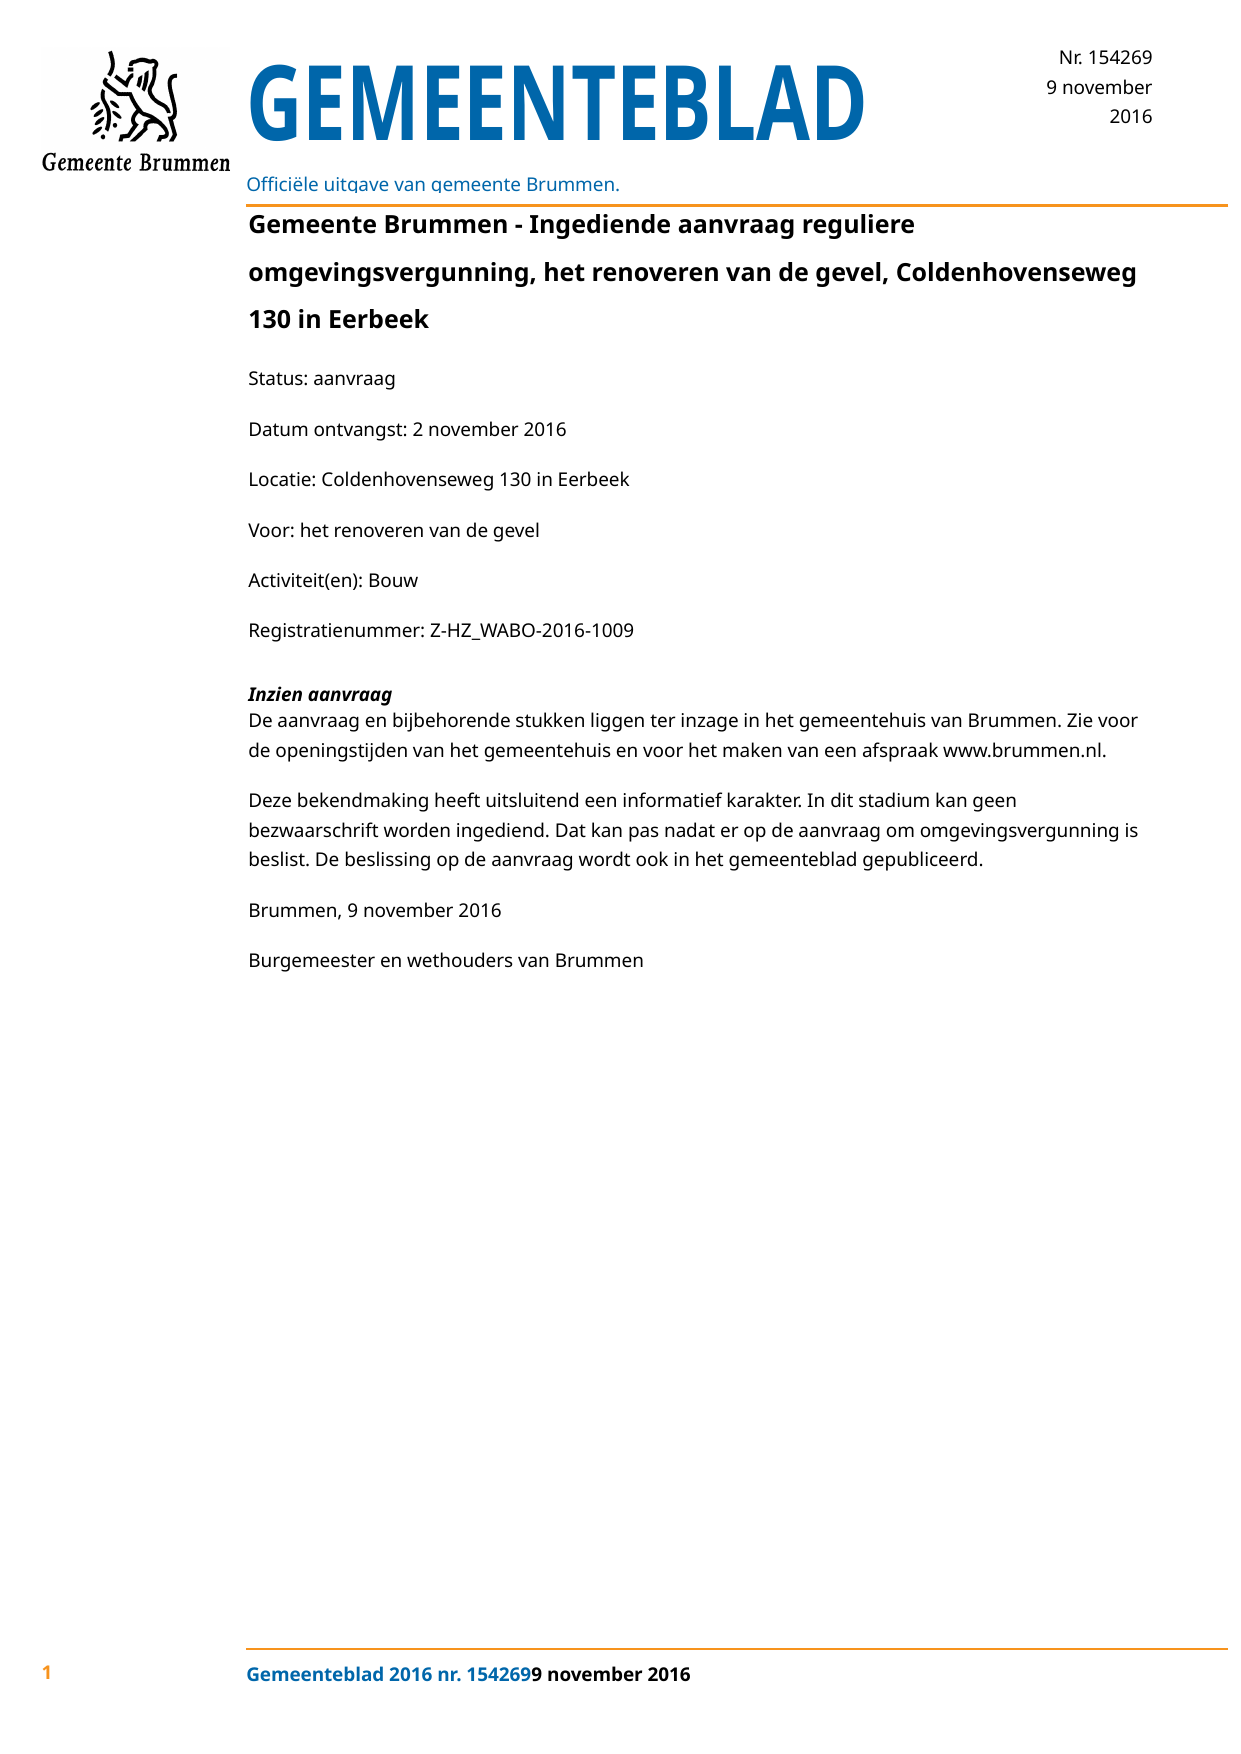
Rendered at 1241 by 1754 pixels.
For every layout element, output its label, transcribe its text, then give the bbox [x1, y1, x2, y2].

text Deze bekendmaking heeft uitsluitend een informatief karakter. In dit stadium kan geen bezwaarschrift worden ingediend. Dat kan pas nadat er op de aanvraag om omgevingsvergunning is beslist. De beslissing op de aanvraag wordt ook in het gemeenteblad gepubliceerd. [248, 787, 1152, 872]
text Inzien aanvraag [248, 682, 1152, 707]
text Status: aanvraag [248, 366, 1152, 391]
text Gemeente Brummen - Ingediende aanvraag reguliere omgevingsvergunning, het renoveren van de gevel, Coldenhovenseweg 130 in Eerbeek [248, 207, 1152, 336]
text Activiteit(en): Bouw [248, 567, 1152, 593]
text De aanvraag en bijbehorende stukken liggen ter inzage in het gemeentehuis van Brummen. Zie voor de openingstijden van het gemeentehuis en voor het maken van een afspraak www.brummen.nl. [248, 707, 1152, 763]
picture [41, 47, 231, 172]
text Voor: het renoveren van de gevel [248, 517, 1152, 542]
text Datum ontvangst: 2 november 2016 [248, 416, 1152, 442]
text Locatie: Coldenhovenseweg 130 in Eerbeek [248, 466, 1152, 492]
text Brummen, 9 november 2016 [248, 897, 1152, 923]
text Burgemeester en wethouders van Brummen [248, 947, 1152, 973]
text Registratienummer: Z-HZ_WABO-2016-1009 [248, 618, 1152, 643]
